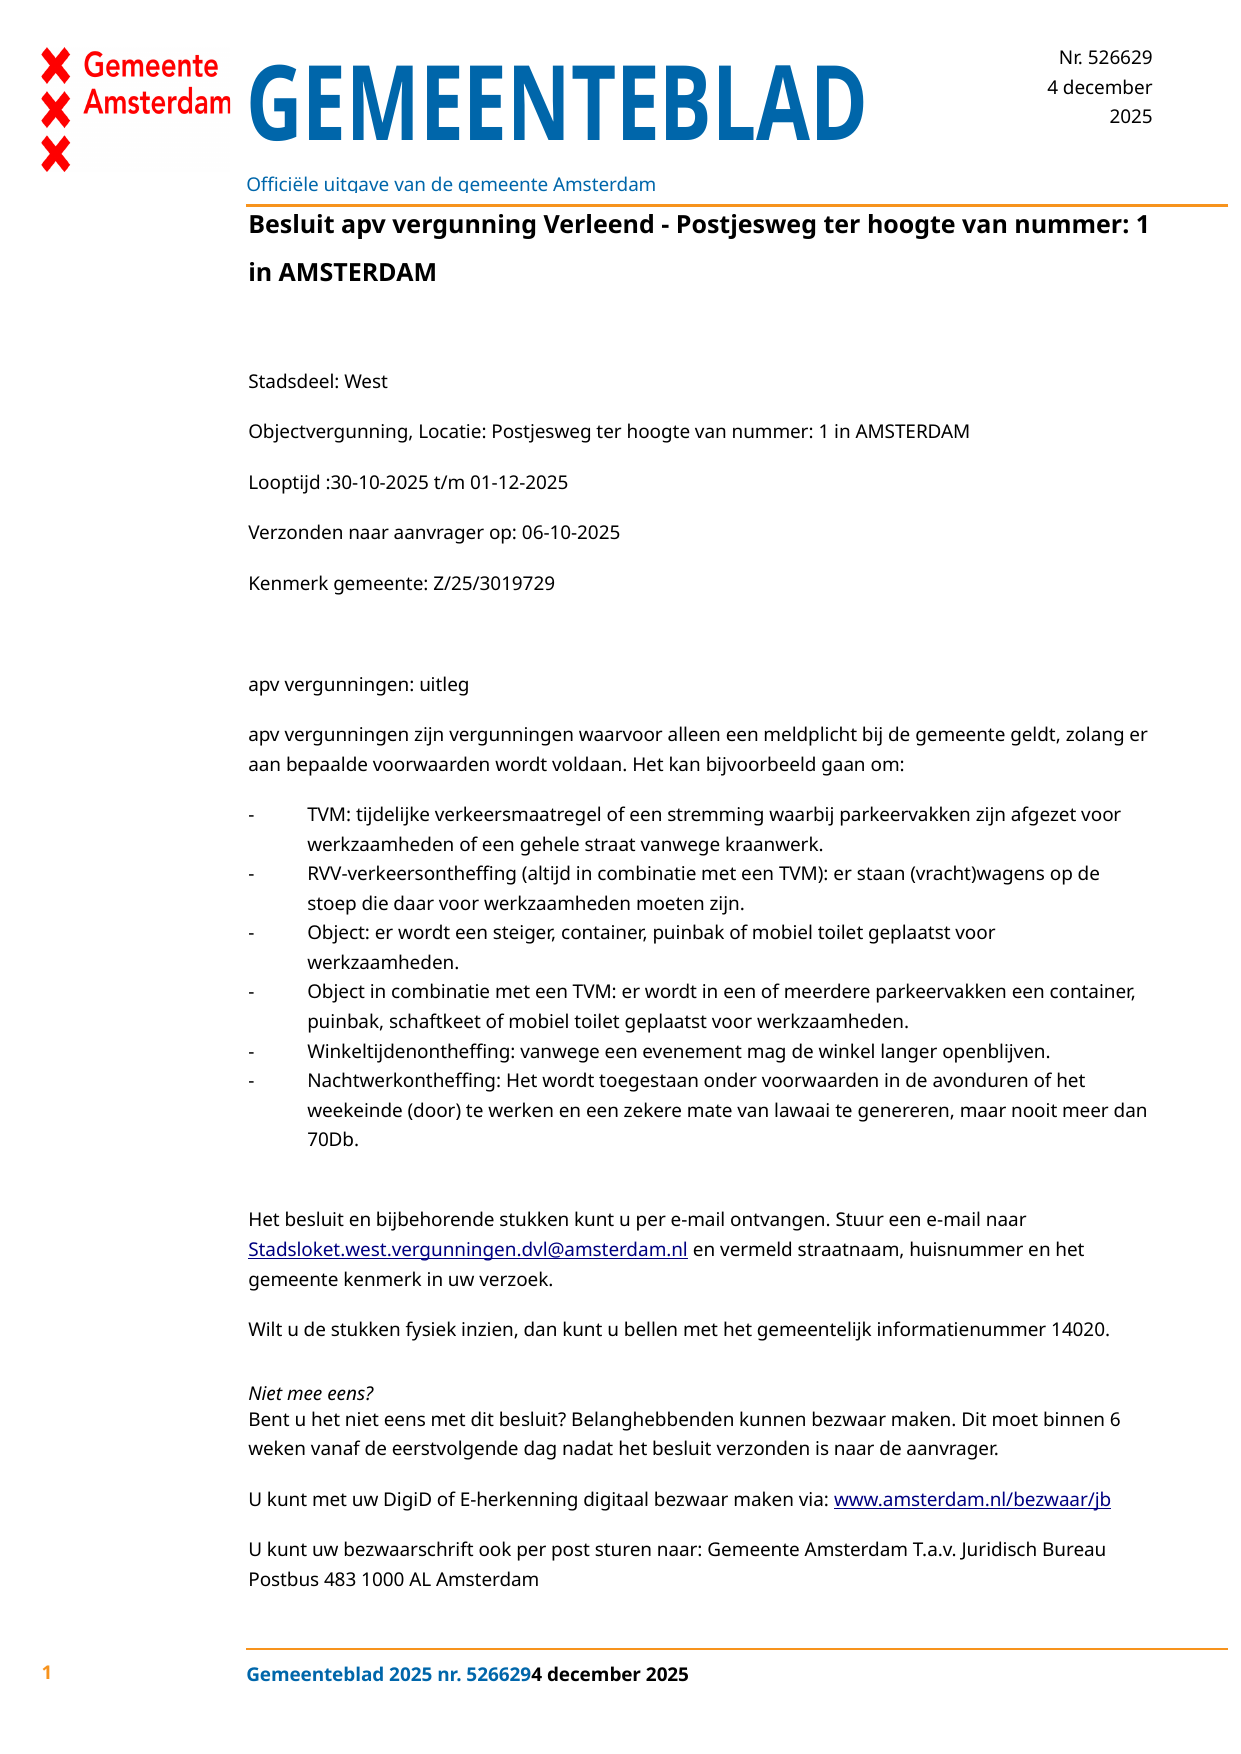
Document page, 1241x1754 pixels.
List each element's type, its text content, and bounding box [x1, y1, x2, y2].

text U kunt uw bezwaarschrift ook per post sturen naar: Gemeente Amsterdam T.a.v. Juridisch Bureau Postbus 483 1000 AL Amsterdam [248, 1536, 1152, 1592]
text Verzonden naar aanvrager op: 06-10-2025 [248, 519, 1152, 545]
list Object in combinatie met een TVM: er wordt in een of meerdere parkeervakken een container, puinbak, schaftkeet of mobiel toilet geplaatst voor werkzaamheden. [248, 979, 1152, 1034]
text Niet mee eens? [248, 1380, 1152, 1406]
text U kunt met uw DigiD of E-herkenning digitaal bezwaar maken via: www.amsterdam.nl/bezwaar/jb [248, 1486, 1152, 1512]
text Bent u het niet eens met dit besluit? Belanghebbenden kunnen bezwaar maken. Dit moet binnen 6 weken vanaf de eerstvolgende dag nadat het besluit verzonden is naar de aanvrager. [248, 1406, 1152, 1461]
list Object: er wordt een steiger, container, puinbak of mobiel toilet geplaatst voor werkzaamheden. [248, 919, 1152, 975]
list TVM: tijdelijke verkeersmaatregel of een stremming waarbij parkeervakken zijn afgezet voor werkzaamheden of een gehele straat vanwege kraanwerk. [248, 801, 1152, 857]
text Wilt u de stukken fysiek inzien, dan kunt u bellen met het gemeentelijk informatienummer 14020. [248, 1316, 1152, 1342]
list RVV-verkeersontheffing (altijd in combinatie met een TVM): er staan (vracht)wagens op de stoep die daar voor werkzaamheden moeten zijn. [248, 860, 1152, 916]
text apv vergunningen zijn vergunningen waarvoor alleen een meldplicht bij de gemeente geldt, zolang er aan bepaalde voorwaarden wordt voldaan. Het kan bijvoorbeeld gaan om: [248, 721, 1152, 777]
text Objectvergunning, Locatie: Postjesweg ter hoogte van nummer: 1 in AMSTERDAM [248, 419, 1152, 444]
text Kenmerk gemeente: Z/25/3019729 [248, 570, 1152, 596]
picture [41, 47, 231, 172]
list Winkeltijdenontheffing: vanwege een evenement mag de winkel langer openblijven. [248, 1038, 1152, 1064]
list Nachtwerkontheffing: Het wordt toegestaan onder voorwaarden in de avonduren of het weekeinde (door) te werken en een zekere mate van lawaai te genereren, maar nooit meer dan 70Db. [248, 1067, 1152, 1152]
text Stadsdeel: West [248, 368, 1152, 394]
text Looptijd :30-10-2025 t/m 01-12-2025 [248, 469, 1152, 495]
text Besluit apv vergunning Verleend - Postjesweg ter hoogte van nummer: 1 in AMSTERDAM [248, 207, 1152, 288]
text apv vergunningen: uitleg [248, 671, 1152, 697]
text Het besluit en bijbehorende stukken kunt u per e-mail ontvangen. Stuur een e-mail naar Stadsloket.west.vergunningen.dvl@amsterdam.nl en vermeld straatnaam, huisnummer en het gemeente kenmerk in uw verzoek. [248, 1207, 1152, 1292]
